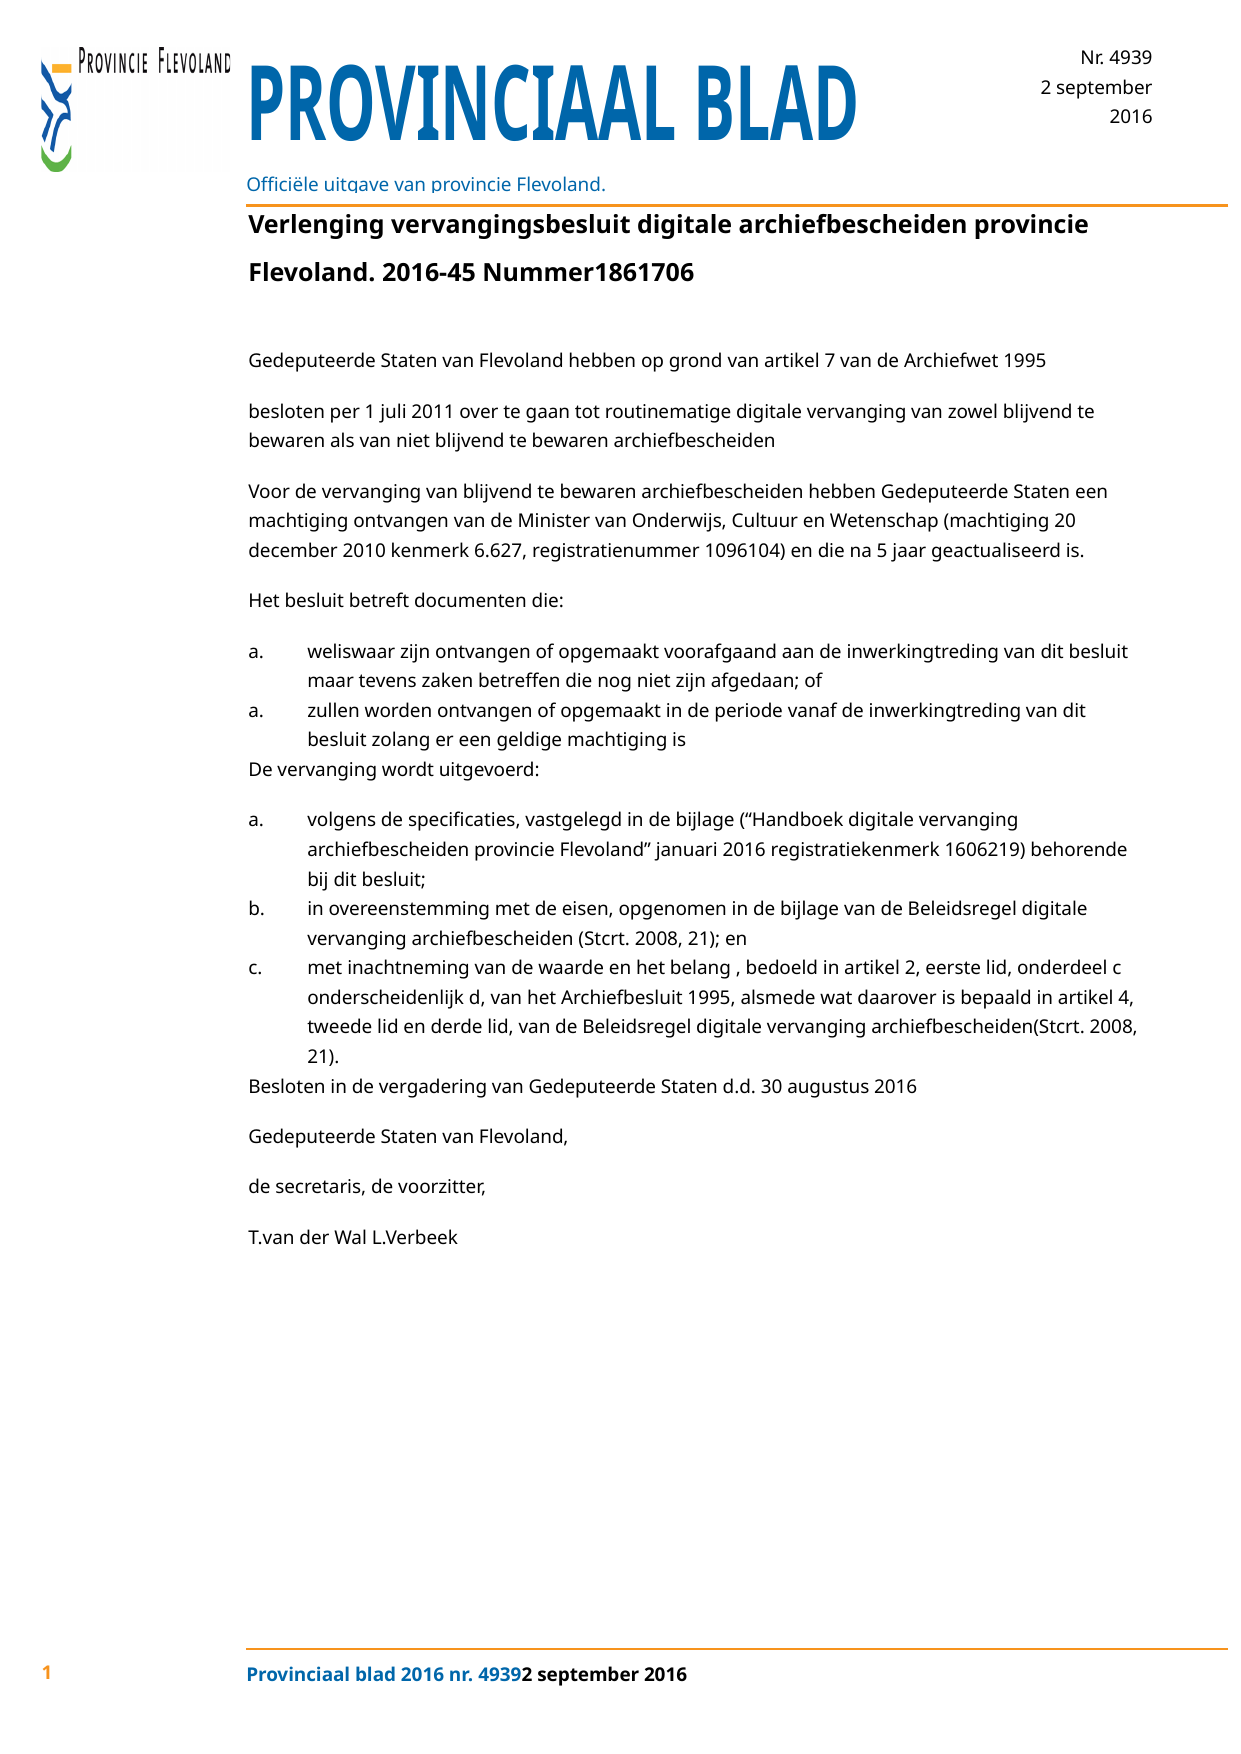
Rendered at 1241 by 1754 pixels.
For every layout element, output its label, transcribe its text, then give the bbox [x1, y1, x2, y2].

text Voor de vervanging van blijvend te bewaren archiefbescheiden hebben Gedeputeerde Staten een machtiging ontvangen van de Minister van Onderwijs, Cultuur en Wetenschap (machtiging 20 december 2010 kenmerk 6.627, registratienummer 1096104) en die na 5 jaar geactualiseerd is. [248, 478, 1152, 563]
text Besloten in de vergadering van Gedeputeerde Staten d.d. 30 augustus 2016 [248, 1073, 1152, 1099]
picture [41, 47, 231, 172]
list met inachtneming van de waarde en het belang , bedoeld in artikel 2, eerste lid, onderdeel c onderscheidenlijk d, van het Archiefbesluit 1995, alsmede wat daarover is bepaald in artikel 4, tweede lid en derde lid, van de Beleidsregel digitale vervanging archiefbescheiden(Stcrt. 2008, 21). [248, 954, 1152, 1069]
text Gedeputeerde Staten van Flevoland hebben op grond van artikel 7 van de Archiefwet 1995 [248, 347, 1152, 373]
list maar tevens zaken betreffen die nog niet zijn afgedaan; of [248, 667, 1152, 693]
text besloten per 1 juli 2011 over te gaan tot routinematige digitale vervanging van zowel blijvend te bewaren als van niet blijvend te bewaren archiefbescheiden [248, 398, 1152, 453]
list weliswaar zijn ontvangen of opgemaakt voorafgaand aan de inwerkingtreding van dit besluit [248, 638, 1152, 664]
text Het besluit betreft documenten die: [248, 587, 1152, 613]
text Verlenging vervangingsbesluit digitale archiefbescheiden provincie Flevoland. 2016-45 Nummer1861706 [248, 207, 1152, 288]
list besluit zolang er een geldige machtiging is [248, 727, 1152, 752]
list zullen worden ontvangen of opgemaakt in de periode vanaf de inwerkingtreding van dit [248, 697, 1152, 723]
list volgens de specificaties, vastgelegd in de bijlage (“Handboek digitale vervanging archiefbescheiden provincie Flevoland” januari 2016 registratiekenmerk 1606219) behorende bij dit besluit; [248, 807, 1152, 892]
text Gedeputeerde Staten van Flevoland, [248, 1123, 1152, 1149]
text de secretaris, de voorzitter, [248, 1174, 1152, 1199]
text De vervanging wordt uitgevoerd: [248, 756, 1152, 782]
text T.van der Wal L.Verbeek [248, 1224, 1152, 1250]
list in overeenstemming met de eisen, opgenomen in de bijlage van de Beleidsregel digitale vervanging archiefbescheiden (Stcrt. 2008, 21); en [248, 895, 1152, 951]
